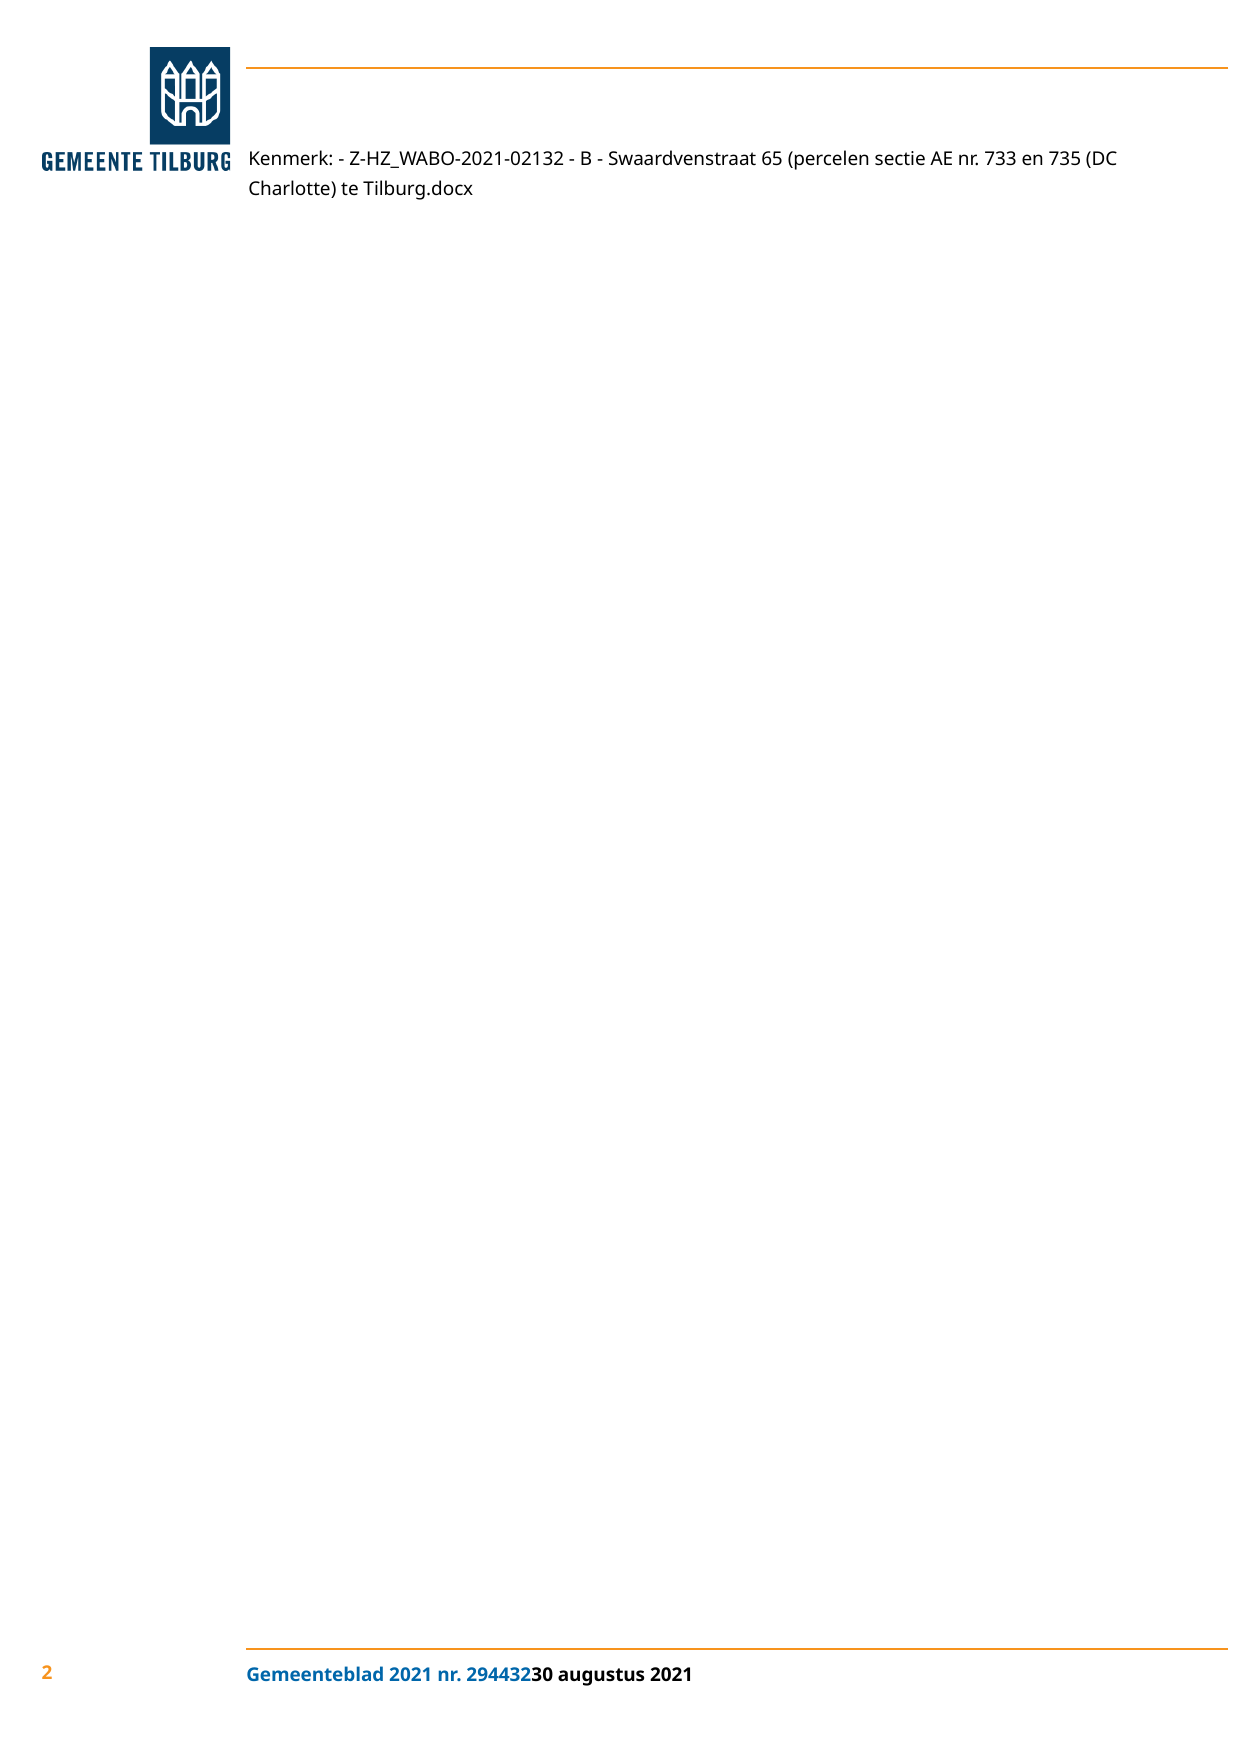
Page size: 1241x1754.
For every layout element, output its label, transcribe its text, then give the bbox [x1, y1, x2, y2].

text Kenmerk: - Z-HZ_WABO-2021-02132 - B - Swaardvenstraat 65 (percelen sectie AE nr. 733 en 735 (DC Charlotte) te Tilburg.docx [248, 145, 1152, 201]
picture [41, 47, 231, 172]
